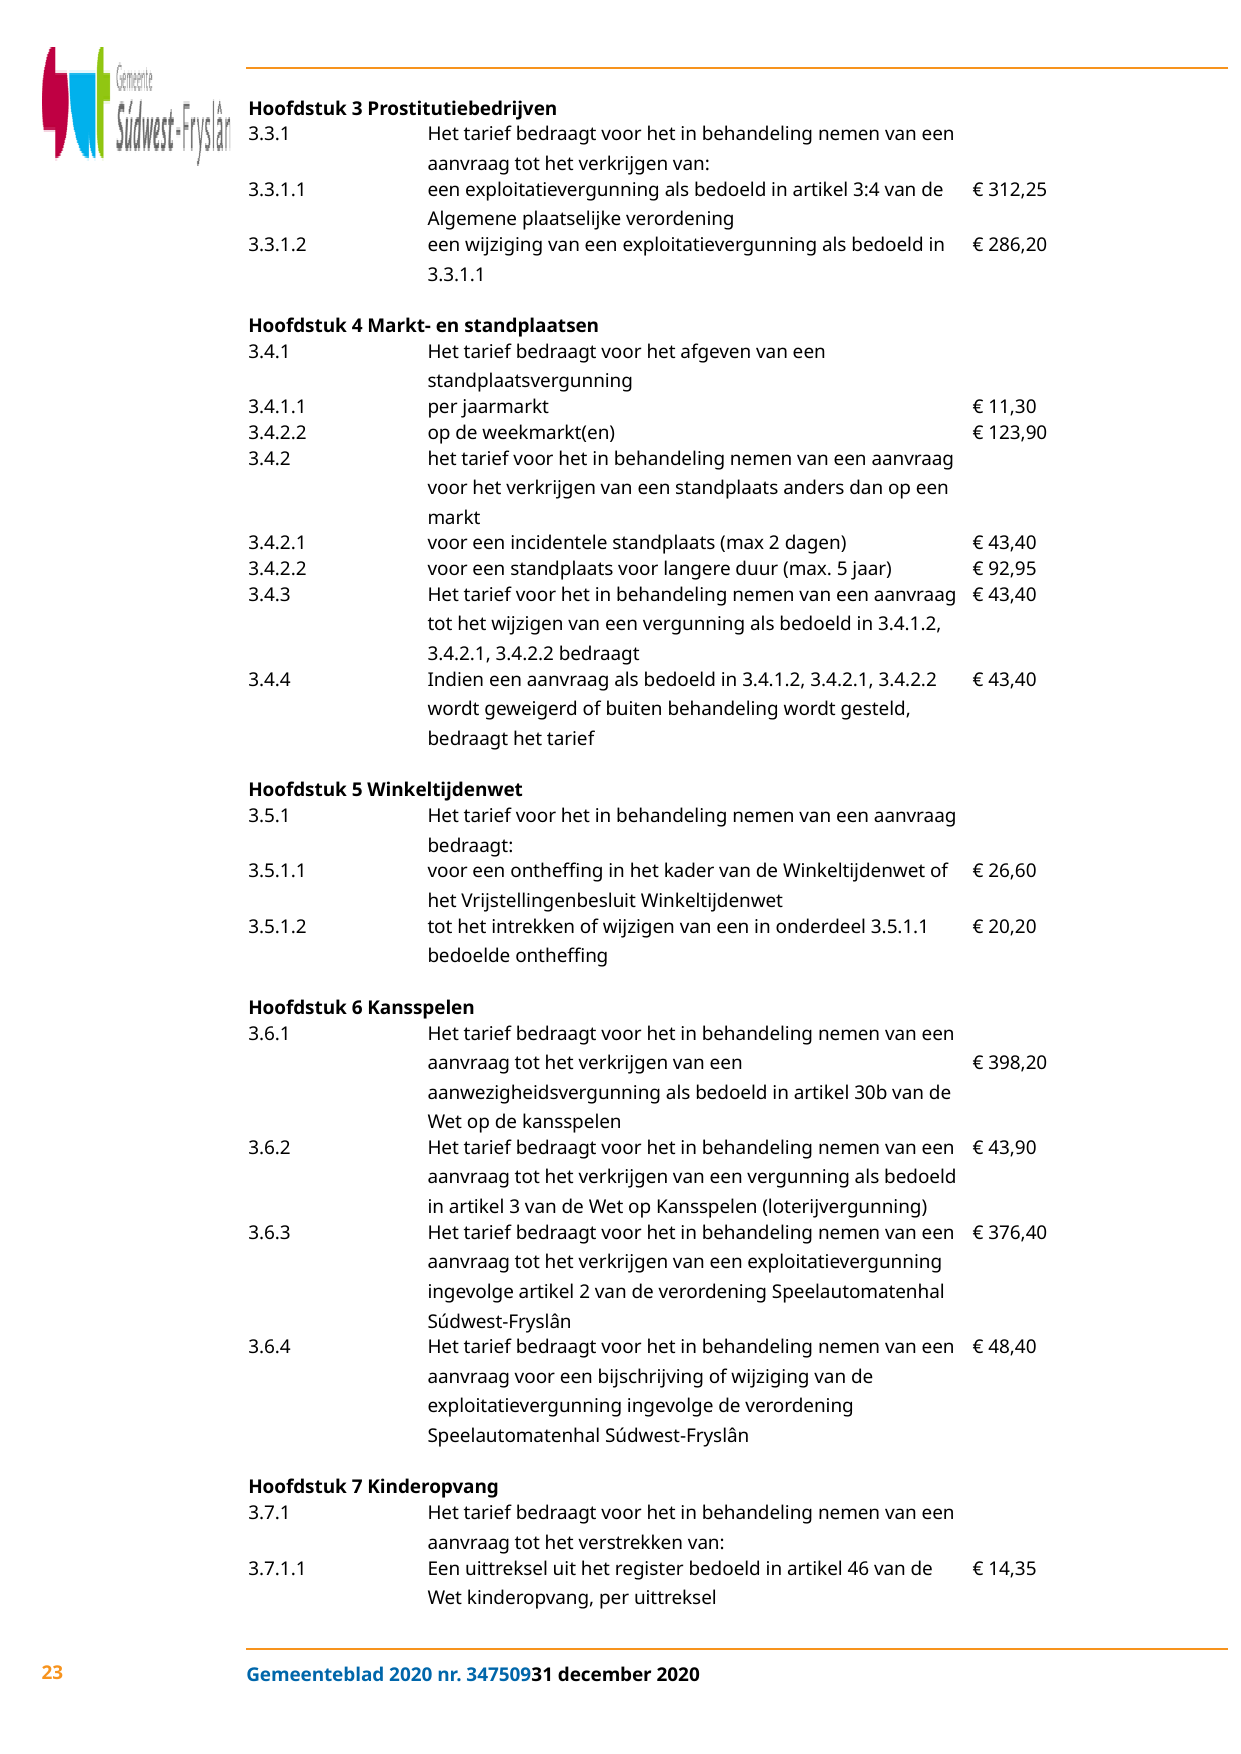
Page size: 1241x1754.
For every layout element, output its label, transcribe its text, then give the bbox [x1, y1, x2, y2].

table_cell € 43,90 [973, 1134, 1152, 1219]
table_cell 3.5.1.2 [248, 913, 427, 968]
table_cell Het tarief bedraagt voor het in behandeling nemen van een aanvraag tot het verkrijgen van een vergunning als bedoeld in artikel 3 van de Wet op Kansspelen (loterijvergunning) [427, 1134, 972, 1219]
table_cell Het tarief voor het in behandeling nemen van een aanvraag bedraagt: [427, 802, 972, 858]
table_cell [973, 968, 1152, 994]
table_cell Het tarief bedraagt voor het in behandeling nemen van een aanvraag tot het verkrijgen van een aanwezigheidsvergunning als bedoeld in artikel 30b van de Wet op de kansspelen [427, 1020, 972, 1134]
table_cell 3.7.1.1 [248, 1555, 427, 1610]
table_cell Het tarief bedraagt voor het in behandeling nemen van een aanvraag tot het verkrijgen van een exploitatievergunning ingevolge artikel 2 van de verordening Speelautomatenhal Súdwest-Fryslân [427, 1219, 972, 1333]
table_cell 3.4.2 [248, 445, 427, 529]
table_cell € 20,20 [973, 913, 1152, 968]
table_cell 3.6.2 [248, 1134, 427, 1219]
table_cell [427, 968, 972, 994]
table_cell Hoofdstuk 5 Winkeltijdenwet [248, 777, 1152, 802]
table_cell € 43,40 [973, 581, 1152, 666]
table_cell voor een ontheffing in het kader van de Winkeltijdenwet of het Vrijstellingenbesluit Winkeltijdenwet [427, 858, 972, 913]
table_cell 3.5.1 [248, 802, 427, 858]
table_cell € 312,25 [973, 176, 1152, 231]
table_cell voor een incidentele standplaats (max 2 dagen) [427, 530, 972, 555]
table_cell € 43,40 [973, 666, 1152, 751]
table_cell Indien een aanvraag als bedoeld in 3.4.1.2, 3.4.2.1, 3.4.2.2 wordt geweigerd of buiten behandeling wordt gesteld, bedraagt het tarief [427, 666, 972, 751]
table_cell 3.4.3 [248, 581, 427, 666]
table_cell [248, 968, 427, 994]
table_cell € 43,40 [973, 530, 1152, 555]
table_cell 3.4.2.2 [248, 419, 427, 445]
table_cell 3.5.1.1 [248, 858, 427, 913]
table_cell 3.4.2.2 [248, 555, 427, 581]
table_cell 3.6.1 [248, 1020, 427, 1134]
table_cell [973, 338, 1152, 393]
table_cell voor een standplaats voor langere duur (max. 5 jaar) [427, 555, 972, 581]
table_cell 3.4.1.1 [248, 393, 427, 419]
table_cell Hoofdstuk 4 Markt- en standplaatsen [248, 312, 1152, 338]
table_cell Hoofdstuk 3 Prostitutiebedrijven [248, 95, 1152, 121]
table_cell per jaarmarkt [427, 393, 972, 419]
table_cell € 92,95 [973, 555, 1152, 581]
table_cell [248, 286, 427, 312]
table_cell 3.6.4 [248, 1334, 427, 1448]
table_cell [427, 1448, 972, 1474]
table_cell € 26,60 [973, 858, 1152, 913]
table_cell [248, 1448, 427, 1474]
table_cell Hoofdstuk 7 Kinderopvang [248, 1474, 1152, 1499]
table_cell € 123,90 [973, 419, 1152, 445]
table_cell 3.3.1.1 [248, 176, 427, 231]
table_cell [427, 286, 972, 312]
table_cell 3.4.2.1 [248, 530, 427, 555]
table_cell [973, 802, 1152, 858]
table_cell [973, 286, 1152, 312]
table_cell 3.4.1 [248, 338, 427, 393]
table_cell Het tarief bedraagt voor het in behandeling nemen van een aanvraag voor een bijschrijving of wijziging van de exploitatievergunning ingevolge de verordening Speelautomatenhal Súdwest-Fryslân [427, 1334, 972, 1448]
table_cell € 286,20 [973, 231, 1152, 286]
table_cell € 398,20 [973, 1020, 1152, 1134]
table_cell 3.4.4 [248, 666, 427, 751]
table_cell een exploitatievergunning als bedoeld in artikel 3:4 van de Algemene plaatselijke verordening [427, 176, 972, 231]
table_cell € 11,30 [973, 393, 1152, 419]
table_cell [973, 1448, 1152, 1474]
table_cell Het tarief bedraagt voor het afgeven van een standplaatsvergunning [427, 338, 972, 393]
table_cell 3.3.1 [248, 121, 427, 176]
table_cell het tarief voor het in behandeling nemen van een aanvraag voor het verkrijgen van een standplaats anders dan op een markt [427, 445, 972, 529]
table_cell Hoofdstuk 6 Kansspelen [248, 994, 1152, 1020]
table_cell € 14,35 [973, 1555, 1152, 1610]
table_cell 3.6.3 [248, 1219, 427, 1333]
table_cell € 376,40 [973, 1219, 1152, 1333]
table_cell 3.3.1.2 [248, 231, 427, 286]
table_cell € 48,40 [973, 1334, 1152, 1448]
table_cell [973, 121, 1152, 176]
picture [41, 47, 231, 172]
table_cell een wijziging van een exploitatievergunning als bedoeld in 3.3.1.1 [427, 231, 972, 286]
table_cell 3.7.1 [248, 1500, 427, 1555]
table_cell Het tarief voor het in behandeling nemen van een aanvraag tot het wijzigen van een vergunning als bedoeld in 3.4.1.2, 3.4.2.1, 3.4.2.2 bedraagt [427, 581, 972, 666]
table_cell Het tarief bedraagt voor het in behandeling nemen van een aanvraag tot het verkrijgen van: [427, 121, 972, 176]
table_cell Het tarief bedraagt voor het in behandeling nemen van een aanvraag tot het verstrekken van: [427, 1500, 972, 1555]
table_cell [973, 445, 1152, 529]
table_cell [973, 1500, 1152, 1555]
table_cell [973, 751, 1152, 777]
table_cell tot het intrekken of wijzigen van een in onderdeel 3.5.1.1 bedoelde ontheffing [427, 913, 972, 968]
table_cell [248, 751, 427, 777]
table_cell [427, 751, 972, 777]
table_cell op de weekmarkt(en) [427, 419, 972, 445]
table_cell Een uittreksel uit het register bedoeld in artikel 46 van de Wet kinderopvang, per uittreksel [427, 1555, 972, 1610]
